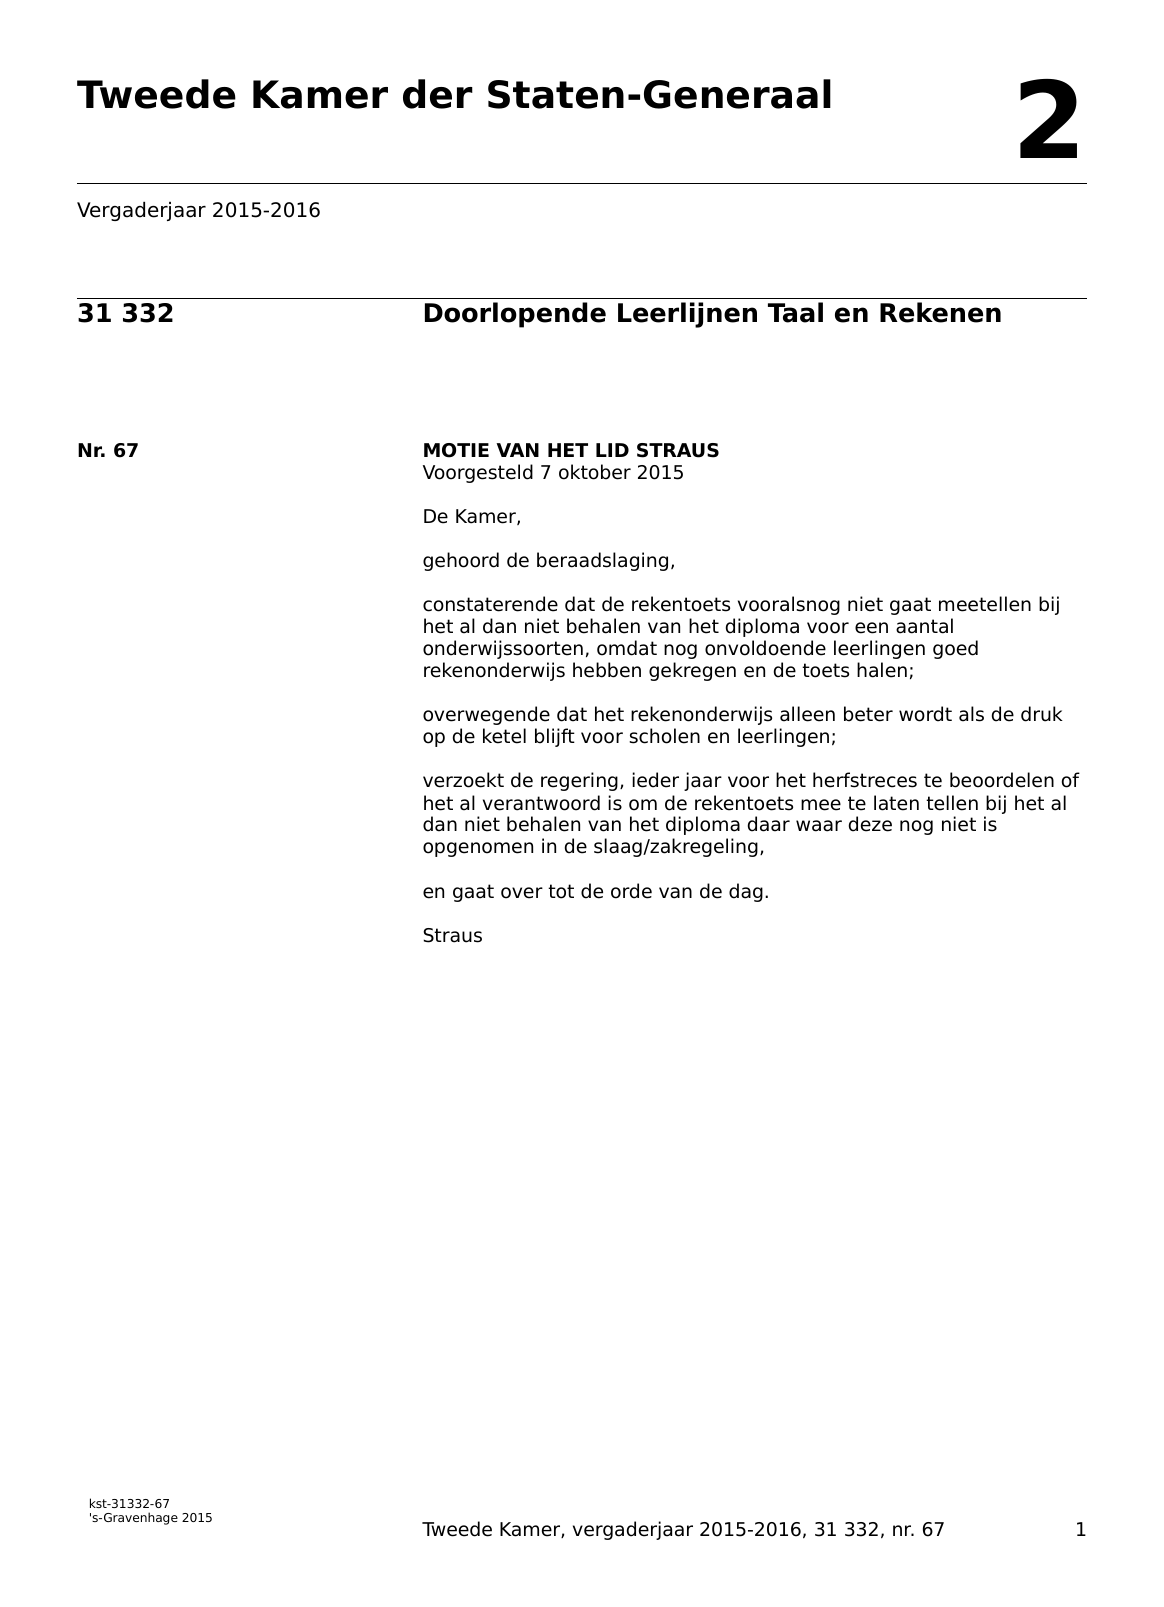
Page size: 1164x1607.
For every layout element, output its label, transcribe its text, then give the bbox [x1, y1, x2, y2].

table_cell Vergaderjaar 2015-2016 [77, 184, 1087, 298]
text constaterende dat de rekentoets vooralsnog niet gaat meetellen bij het al dan niet behalen van het diploma voor een aantal onderwijssoorten, omdat nog onvoldoende leerlingen goed rekenonderwijs hebben gekregen en de toets halen; [422, 594, 1087, 682]
text kst-31332-67 [88, 1497, 323, 1511]
text gehoord de beraadslaging, [422, 550, 1087, 572]
text De Kamer, [422, 506, 1087, 528]
text 's-Gravenhage 2015 [88, 1511, 323, 1525]
text verzoekt de regering, ieder jaar voor het herfstreces te beoordelen of het al verantwoord is om de rekentoets mee te laten tellen bij het al dan niet behalen van het diploma daar waar deze nog niet is opgenomen in de slaag/zakregeling, [422, 770, 1087, 858]
text Straus [422, 925, 1087, 947]
subtitle Nr. 67 MOTIE VAN HET LID STRAUS [77, 440, 1087, 462]
text Voorgesteld 7 oktober 2015 [422, 462, 1087, 484]
subtitle 31 332 Doorlopende Leerlijnen Taal en Rekenen [77, 299, 1087, 329]
table_header 2 [886, 59, 1087, 183]
text overwegende dat het rekenonderwijs alleen beter wordt als de druk op de ketel blijft voor scholen en leerlingen; [422, 704, 1087, 748]
text en gaat over tot de orde van de dag. [422, 881, 1087, 902]
table_header Tweede Kamer der Staten-Generaal [77, 59, 886, 183]
